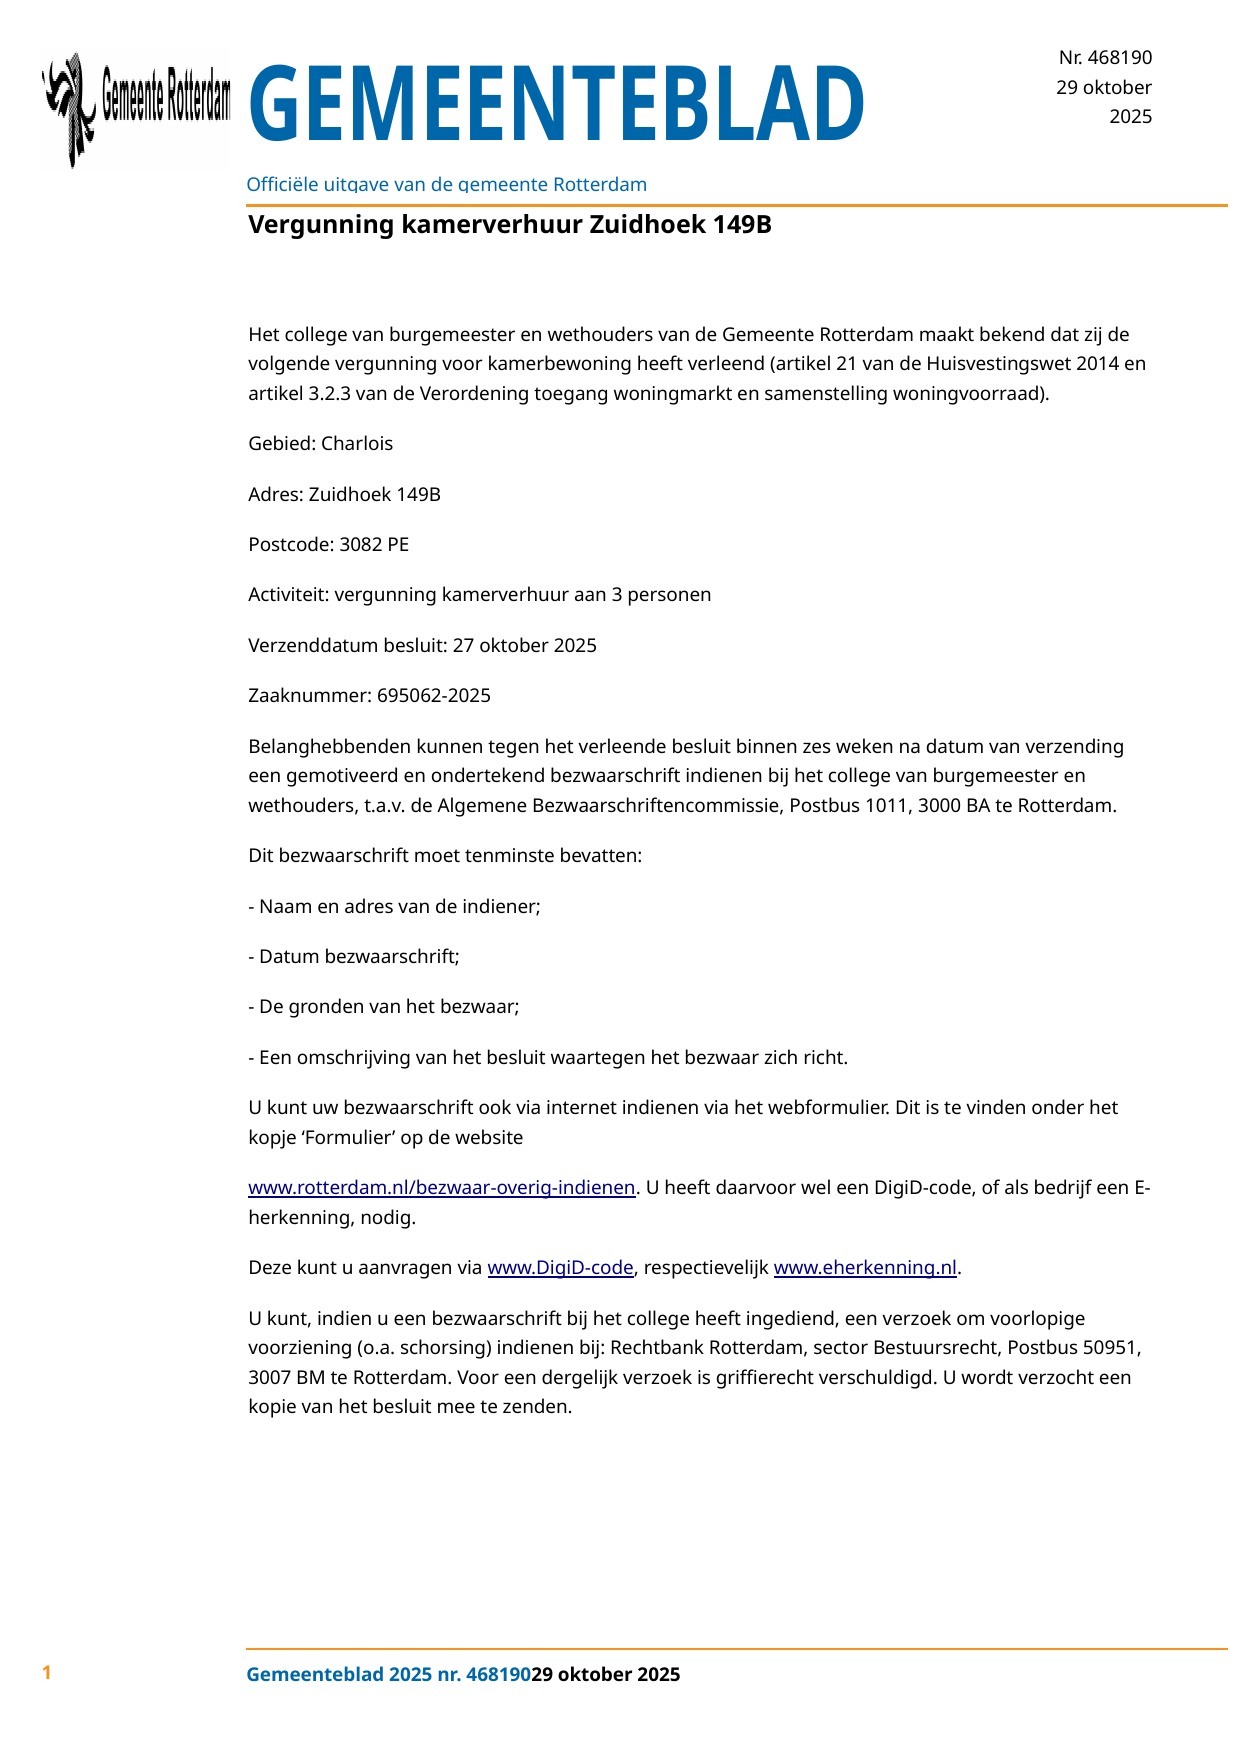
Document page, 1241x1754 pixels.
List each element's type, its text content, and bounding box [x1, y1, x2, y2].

text - Datum bezwaarschrift; [248, 943, 1152, 969]
text Adres: Zuidhoek 149B [248, 481, 1152, 506]
text Zaaknummer: 695062-2025 [248, 682, 1152, 708]
text U kunt, indien u een bezwaarschrift bij het college heeft ingediend, een verzoek om voorlopige voorziening (o.a. schorsing) indienen bij: Rechtbank Rotterdam, sector Bestuursrecht, Postbus 50951, 3007 BM te Rotterdam. Voor een dergelijk verzoek is griffierecht verschuldigd. U wordt verzocht een kopie van het besluit mee te zenden. [248, 1305, 1152, 1419]
text www.rotterdam.nl/bezwaar-overig-indienen. U heeft daarvoor wel een DigiD-code, of als bedrijf een E-herkenning, nodig. [248, 1174, 1152, 1230]
text - Naam en adres van de indiener; [248, 893, 1152, 918]
text Gebied: Charlois [248, 430, 1152, 456]
text Dit bezwaarschrift moet tenminste bevatten: [248, 842, 1152, 868]
text Deze kunt u aanvragen via www.DigiD-code, respectievelijk www.eherkenning.nl. [248, 1254, 1152, 1280]
text - De gronden van het bezwaar; [248, 994, 1152, 1019]
text Vergunning kamerverhuur Zuidhoek 149B [248, 207, 1152, 241]
text Het college van burgemeester en wethouders van de Gemeente Rotterdam maakt bekend dat zij de volgende vergunning voor kamerbewoning heeft verleend (artikel 21 van de Huisvestingswet 2014 en artikel 3.2.3 van de Verordening toegang woningmarkt en samenstelling woningvoorraad). [248, 321, 1152, 406]
text Activiteit: vergunning kamerverhuur aan 3 personen [248, 582, 1152, 607]
text Belanghebbenden kunnen tegen het verleende besluit binnen zes weken na datum van verzending een gemotiveerd en ondertekend bezwaarschrift indienen bij het college van burgemeester en wethouders, t.a.v. de Algemene Bezwaarschriftencommissie, Postbus 1011, 3000 BA te Rotterdam. [248, 733, 1152, 818]
picture [41, 47, 231, 172]
text Verzenddatum besluit: 27 oktober 2025 [248, 632, 1152, 658]
text Postcode: 3082 PE [248, 531, 1152, 557]
text U kunt uw bezwaarschrift ook via internet indienen via het webformulier. Dit is te vinden onder het kopje ‘Formulier’ op de website [248, 1094, 1152, 1150]
text - Een omschrijving van het besluit waartegen het bezwaar zich richt. [248, 1044, 1152, 1070]
